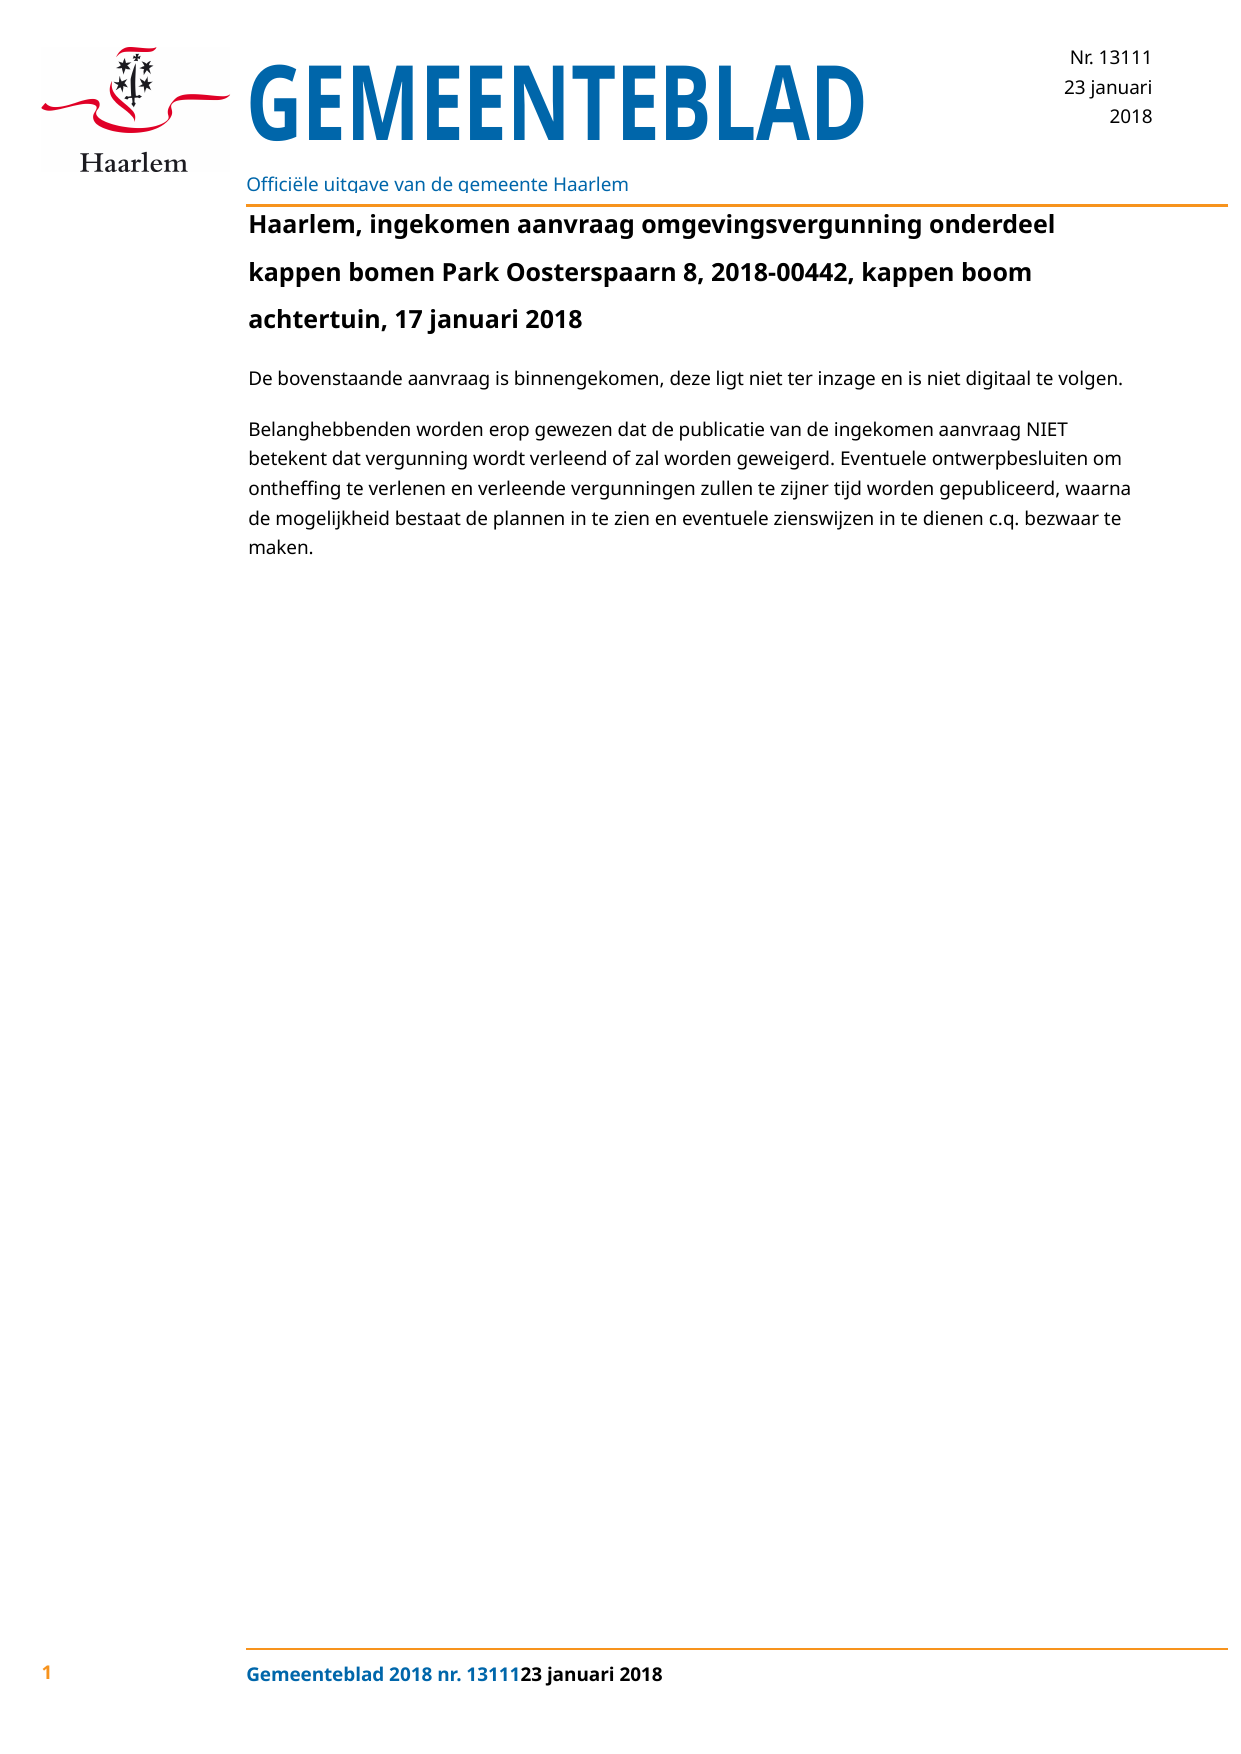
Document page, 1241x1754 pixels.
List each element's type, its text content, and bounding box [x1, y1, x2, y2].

text Haarlem, ingekomen aanvraag omgevingsvergunning onderdeel kappen bomen Park Oosterspaarn 8, 2018-00442, kappen boom achtertuin, 17 januari 2018 [248, 207, 1152, 336]
text De bovenstaande aanvraag is binnengekomen, deze ligt niet ter inzage en is niet digitaal te volgen. [248, 366, 1152, 391]
picture [41, 47, 231, 172]
text Belanghebbenden worden erop gewezen dat de publicatie van de ingekomen aanvraag NIET betekent dat vergunning wordt verleend of zal worden geweigerd. Eventuele ontwerpbesluiten om ontheffing te verlenen en verleende vergunningen zullen te zijner tijd worden gepubliceerd, waarna de mogelijkheid bestaat de plannen in te zien en eventuele zienswijzen in te dienen c.q. bezwaar te maken. [248, 416, 1152, 560]
